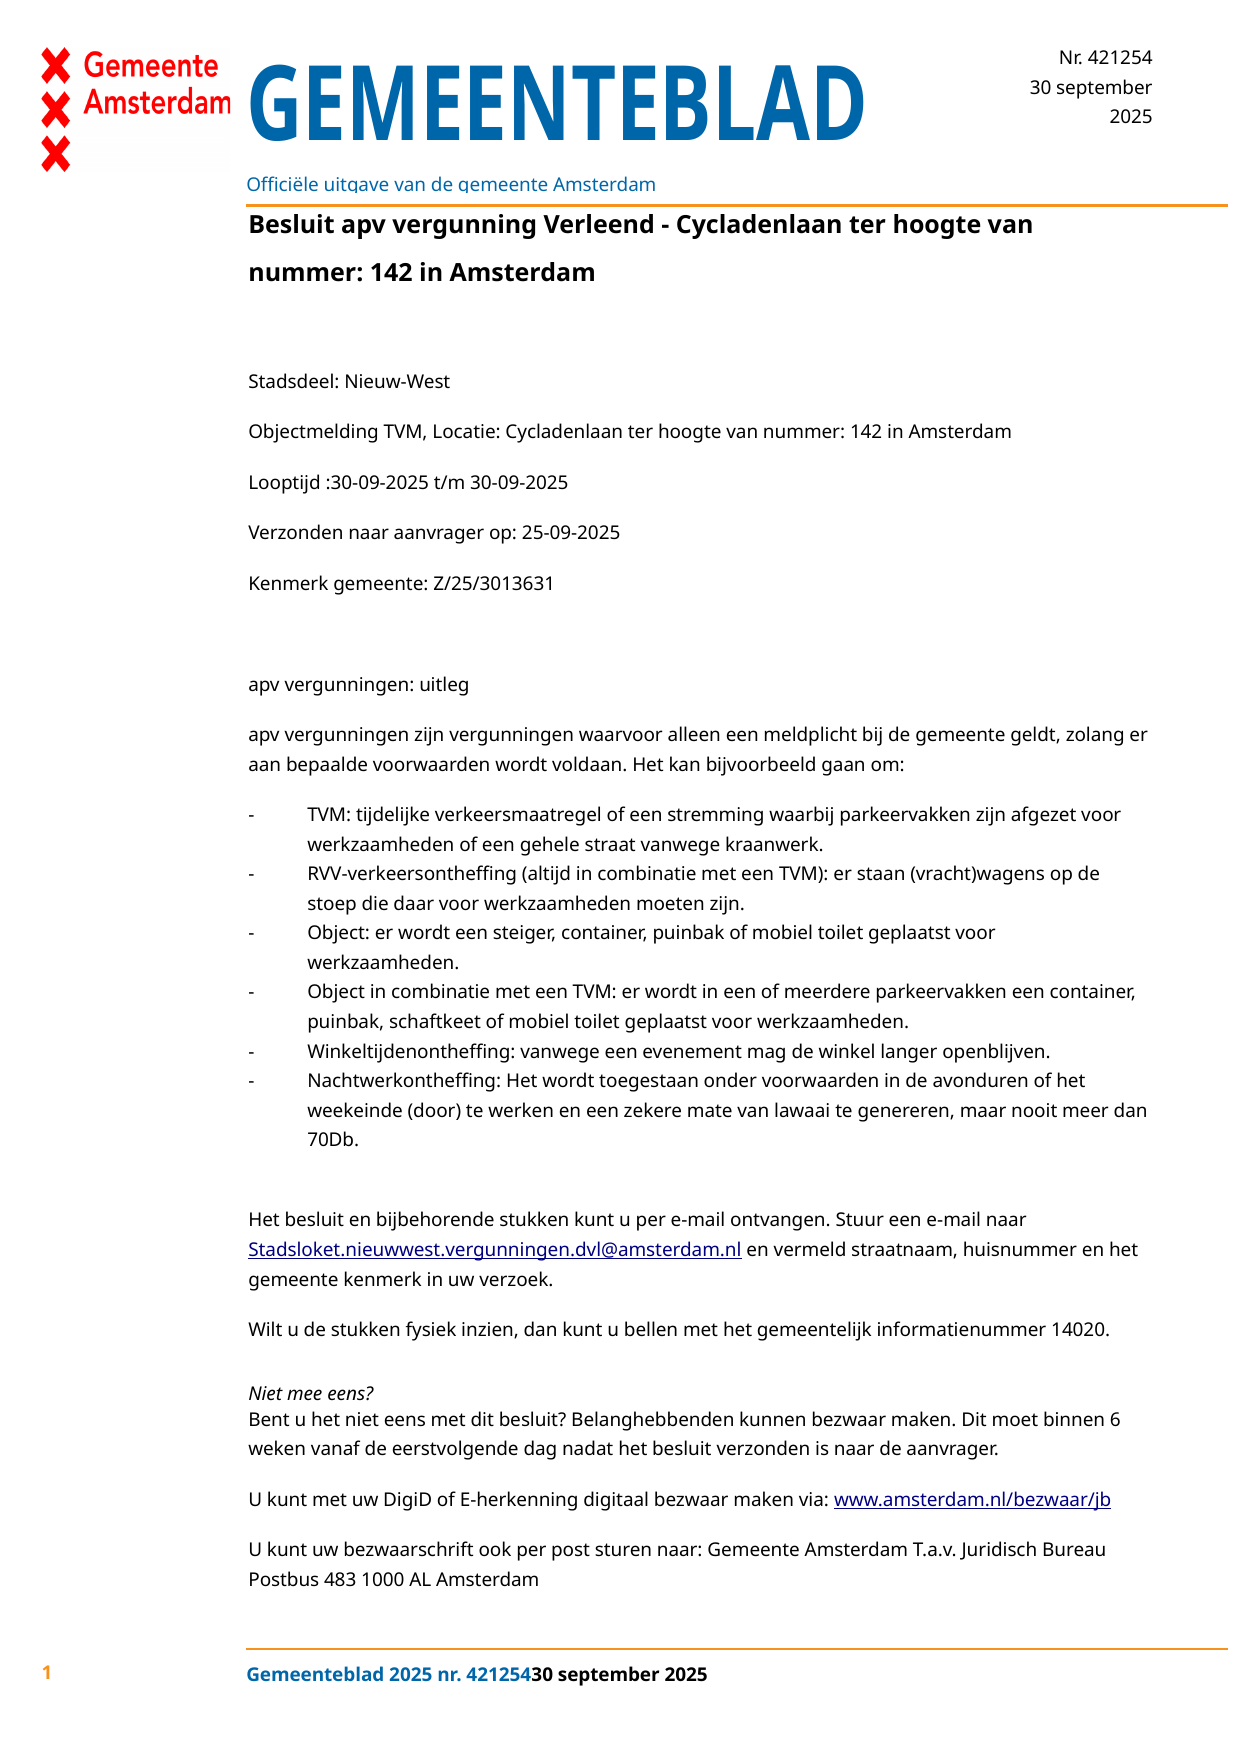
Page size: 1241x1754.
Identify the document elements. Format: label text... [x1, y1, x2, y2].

text Besluit apv vergunning Verleend - Cycladenlaan ter hoogte van nummer: 142 in Amsterdam [248, 207, 1152, 288]
text Stadsdeel: Nieuw-West [248, 368, 1152, 394]
text Wilt u de stukken fysiek inzien, dan kunt u bellen met het gemeentelijk informatienummer 14020. [248, 1316, 1152, 1342]
picture [41, 47, 231, 172]
text Kenmerk gemeente: Z/25/3013631 [248, 570, 1152, 596]
list Object: er wordt een steiger, container, puinbak of mobiel toilet geplaatst voor werkzaamheden. [248, 919, 1152, 975]
text Looptijd :30-09-2025 t/m 30-09-2025 [248, 469, 1152, 495]
text Het besluit en bijbehorende stukken kunt u per e-mail ontvangen. Stuur een e-mail naar Stadsloket.nieuwwest.vergunningen.dvl@amsterdam.nl en vermeld straatnaam, huisnummer en het gemeente kenmerk in uw verzoek. [248, 1207, 1152, 1292]
list Object in combinatie met een TVM: er wordt in een of meerdere parkeervakken een container, puinbak, schaftkeet of mobiel toilet geplaatst voor werkzaamheden. [248, 979, 1152, 1034]
list RVV-verkeersontheffing (altijd in combinatie met een TVM): er staan (vracht)wagens op de stoep die daar voor werkzaamheden moeten zijn. [248, 860, 1152, 916]
text Objectmelding TVM, Locatie: Cycladenlaan ter hoogte van nummer: 142 in Amsterdam [248, 419, 1152, 444]
list Nachtwerkontheffing: Het wordt toegestaan onder voorwaarden in de avonduren of het weekeinde (door) te werken en een zekere mate van lawaai te genereren, maar nooit meer dan 70Db. [248, 1067, 1152, 1152]
text Verzonden naar aanvrager op: 25-09-2025 [248, 519, 1152, 545]
list Winkeltijdenontheffing: vanwege een evenement mag de winkel langer openblijven. [248, 1038, 1152, 1064]
list TVM: tijdelijke verkeersmaatregel of een stremming waarbij parkeervakken zijn afgezet voor werkzaamheden of een gehele straat vanwege kraanwerk. [248, 801, 1152, 857]
text U kunt uw bezwaarschrift ook per post sturen naar: Gemeente Amsterdam T.a.v. Juridisch Bureau Postbus 483 1000 AL Amsterdam [248, 1536, 1152, 1592]
text U kunt met uw DigiD of E-herkenning digitaal bezwaar maken via: www.amsterdam.nl/bezwaar/jb [248, 1486, 1152, 1512]
text apv vergunningen: uitleg [248, 671, 1152, 697]
text Niet mee eens? [248, 1380, 1152, 1406]
text Bent u het niet eens met dit besluit? Belanghebbenden kunnen bezwaar maken. Dit moet binnen 6 weken vanaf de eerstvolgende dag nadat het besluit verzonden is naar de aanvrager. [248, 1406, 1152, 1461]
text apv vergunningen zijn vergunningen waarvoor alleen een meldplicht bij de gemeente geldt, zolang er aan bepaalde voorwaarden wordt voldaan. Het kan bijvoorbeeld gaan om: [248, 721, 1152, 777]
